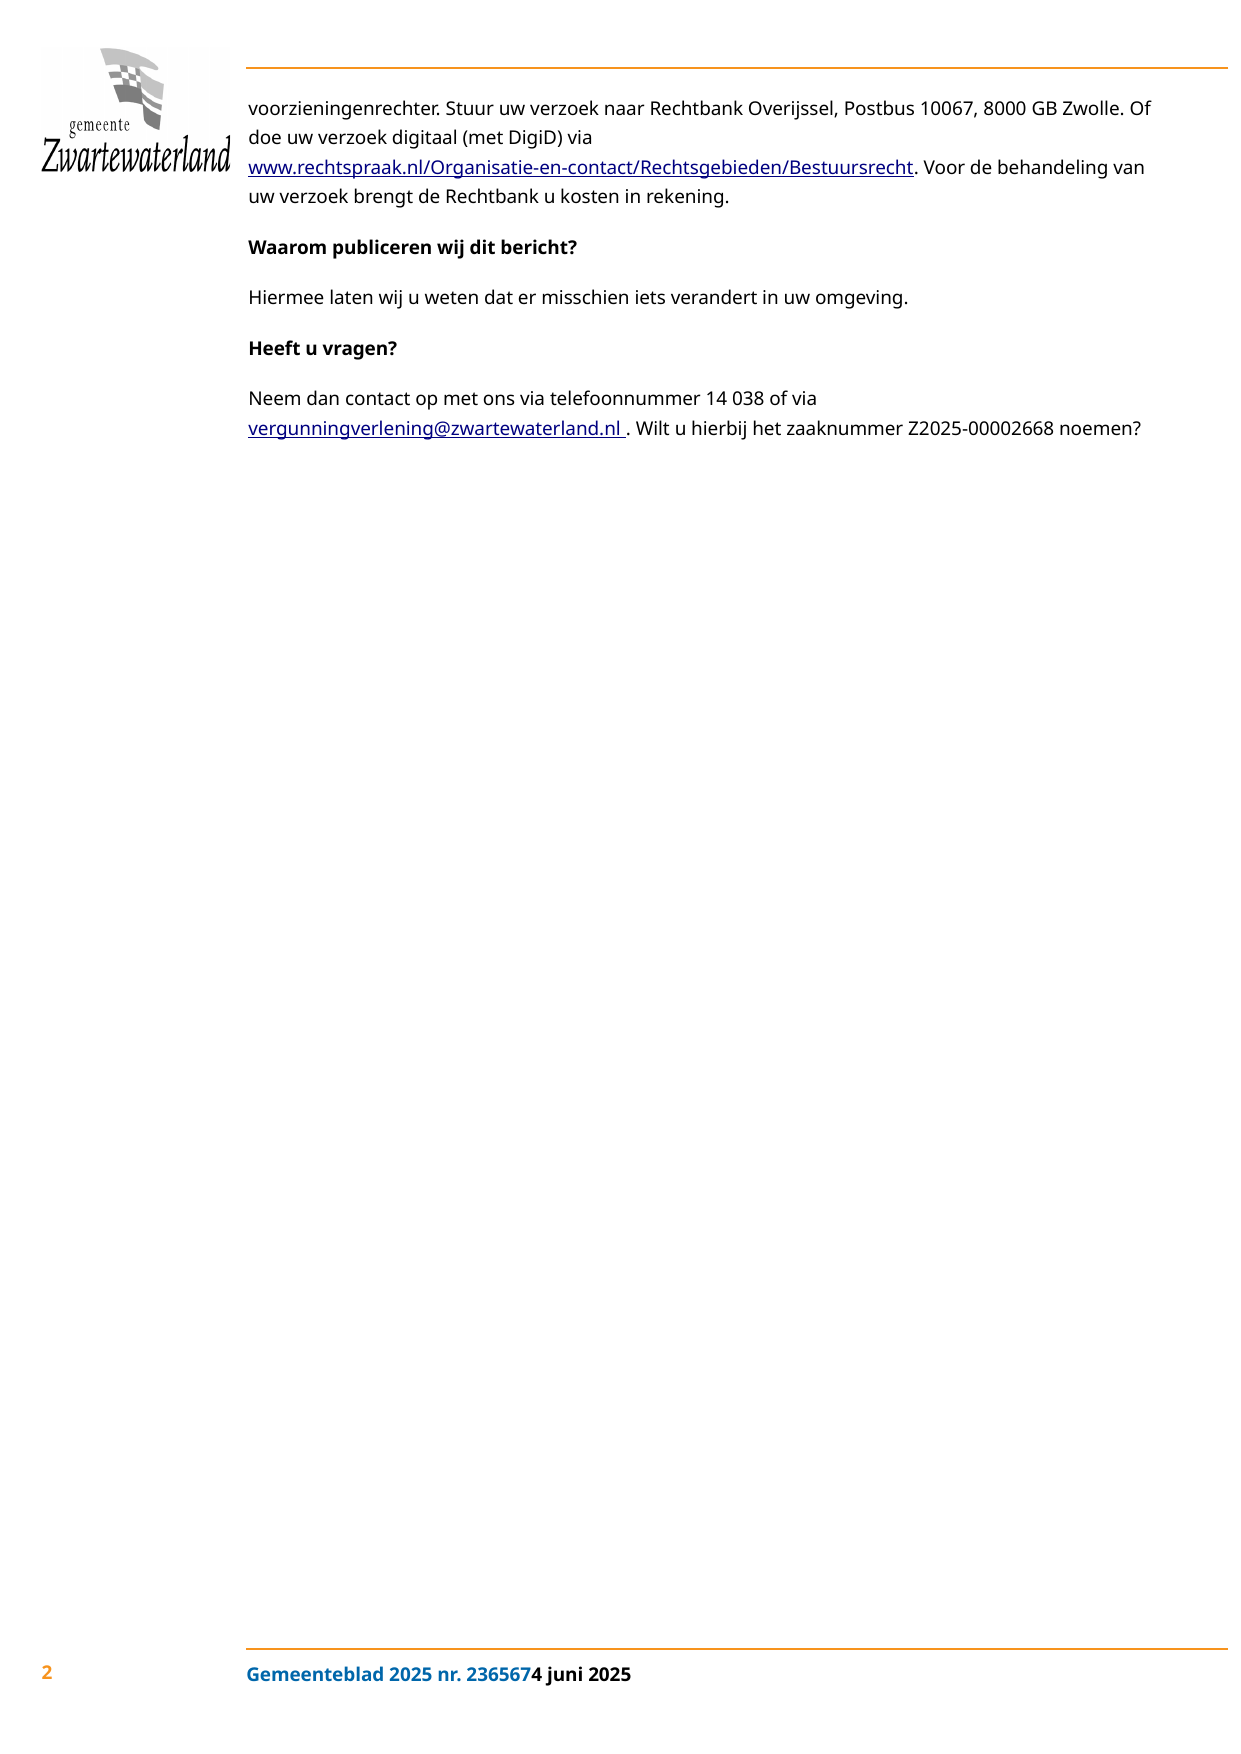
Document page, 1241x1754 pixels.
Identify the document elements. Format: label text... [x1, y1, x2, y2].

text Waarom publiceren wij dit bericht? [248, 234, 1152, 260]
text Neem dan contact op met ons via telefoonnummer 14 038 of via vergunningverlening@zwartewaterland.nl . Wilt u hierbij het zaaknummer Z2025-00002668 noemen? [248, 385, 1152, 441]
text voorzieningenrechter. Stuur uw verzoek naar Rechtbank Overijssel, Postbus 10067, 8000 GB Zwolle. Of doe uw verzoek digitaal (met DigiD) via www.rechtspraak.nl/Organisatie-en-contact/Rechtsgebieden/Bestuursrecht. Voor de behandeling van uw verzoek brengt de Rechtbank u kosten in rekening. [248, 95, 1152, 209]
picture [41, 47, 231, 172]
text Hiermee laten wij u weten dat er misschien iets verandert in uw omgeving. [248, 284, 1152, 310]
text Heeft u vragen? [248, 335, 1152, 361]
